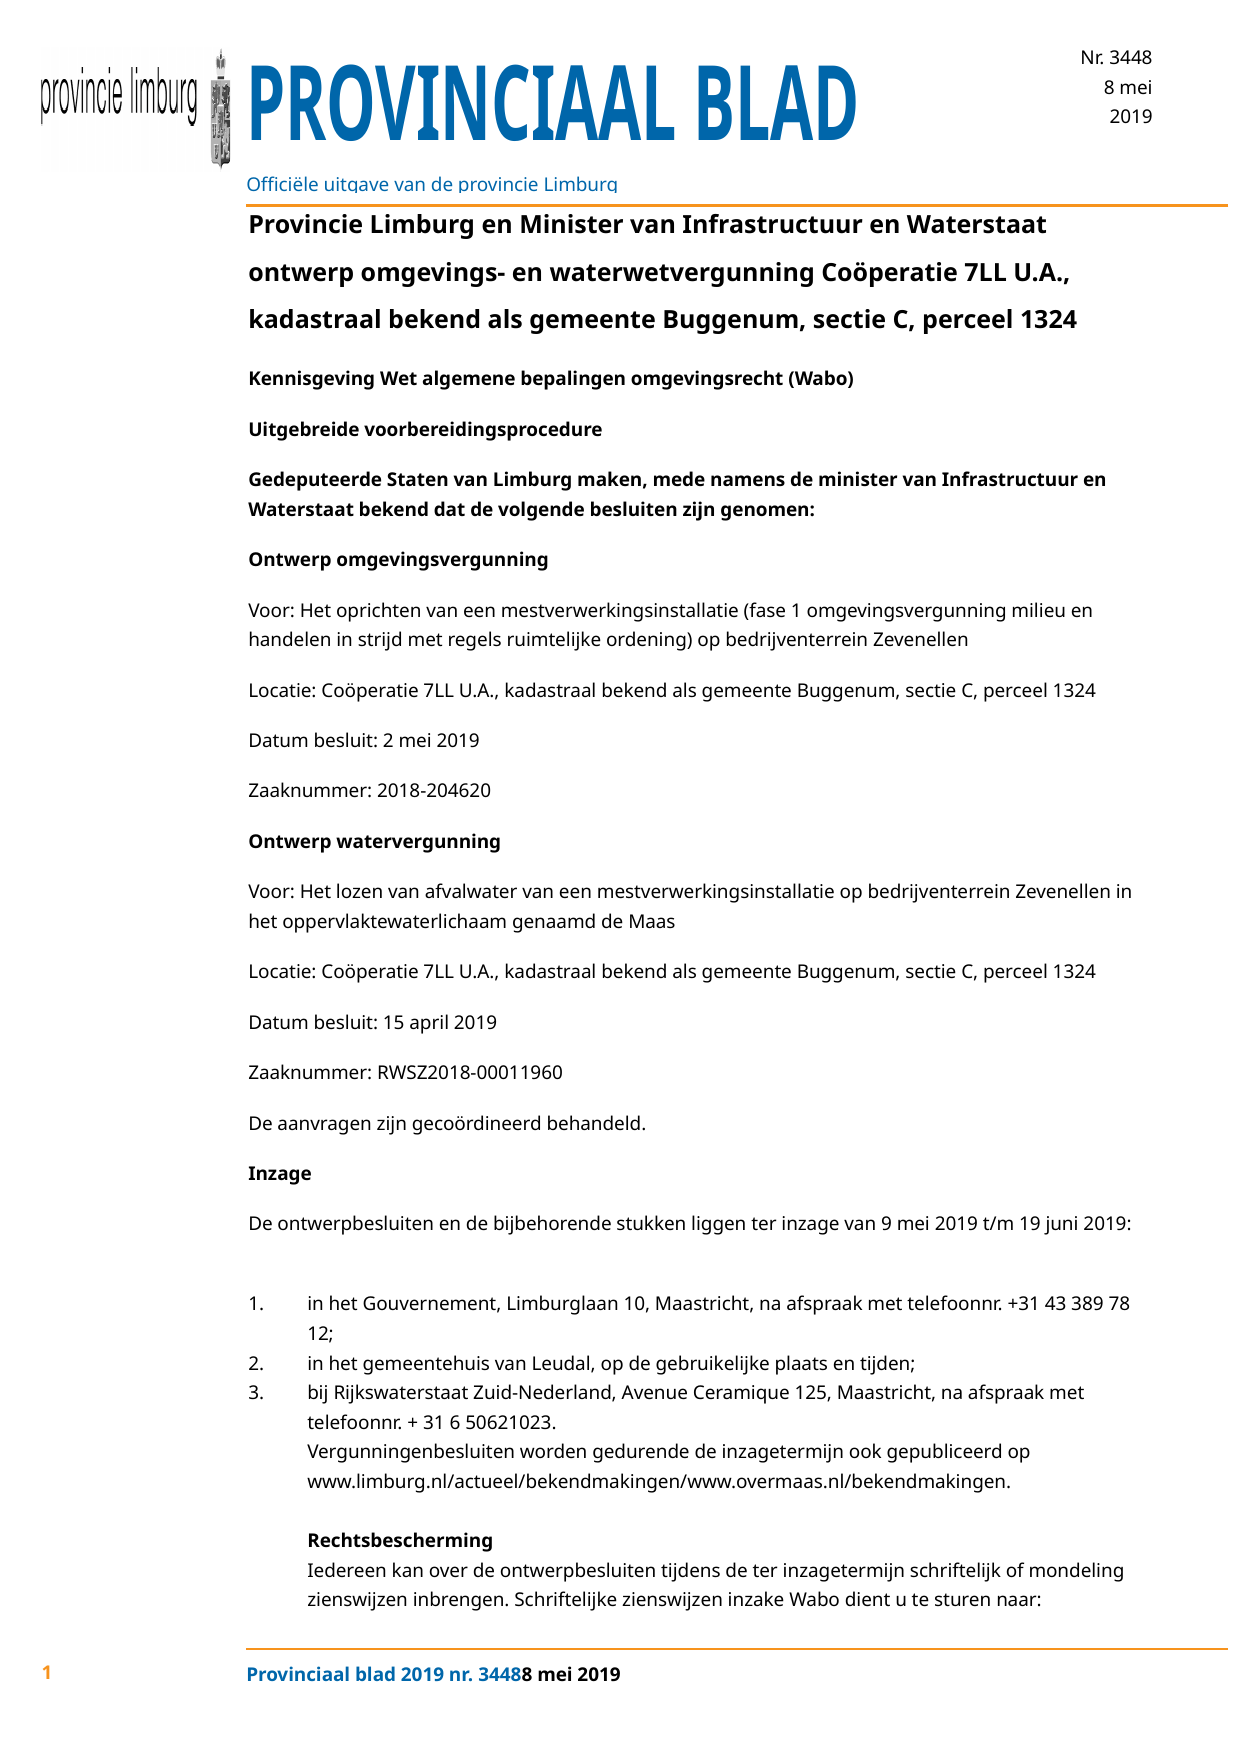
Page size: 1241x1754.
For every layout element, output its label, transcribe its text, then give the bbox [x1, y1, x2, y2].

list bij Rijkswaterstaat Zuid-Nederland, Avenue Ceramique 125, Maastricht, na afspraak met telefoonnr. + 31 6 50621023. [248, 1379, 1152, 1434]
list Rechtsbescherming [248, 1527, 1152, 1553]
text Gedeputeerde Staten van Limburg maken, mede namens de minister van Infrastructuur en Waterstaat bekend dat de volgende besluiten zijn genomen: [248, 466, 1152, 522]
text De aanvragen zijn gecoördineerd behandeld. [248, 1110, 1152, 1135]
text Ontwerp omgevingsvergunning [248, 546, 1152, 572]
list in het Gouvernement, Limburglaan 10, Maastricht, na afspraak met telefoonnr. +31 43 389 78 12; [248, 1291, 1152, 1346]
list Iedereen kan over de ontwerpbesluiten tijdens de ter inzagetermijn schriftelijk of mondeling zienswijzen inbrengen. Schriftelijke zienswijzen inzake Wabo dient u te sturen naar: [248, 1557, 1152, 1612]
text Kennisgeving Wet algemene bepalingen omgevingsrecht (Wabo) [248, 366, 1152, 391]
text Inzage [248, 1160, 1152, 1186]
list Vergunningenbesluiten worden gedurende de inzagetermijn ook gepubliceerd op www.limburg.nl/actueel/bekendmakingen/www.overmaas.nl/bekendmakingen. [248, 1438, 1152, 1494]
text Locatie: Coöperatie 7LL U.A., kadastraal bekend als gemeente Buggenum, sectie C, perceel 1324 [248, 677, 1152, 702]
text Voor: Het lozen van afvalwater van een mestverwerkingsinstallatie op bedrijventerrein Zevenellen in het oppervlaktewaterlichaam genaamd de Maas [248, 878, 1152, 934]
text Provincie Limburg en Minister van Infrastructuur en Waterstaat ontwerp omgevings- en waterwetvergunning Coöperatie 7LL U.A., kadastraal bekend als gemeente Buggenum, sectie C, perceel 1324 [248, 207, 1152, 336]
text Locatie: Coöperatie 7LL U.A., kadastraal bekend als gemeente Buggenum, sectie C, perceel 1324 [248, 958, 1152, 984]
text Zaaknummer: RWSZ2018-00011960 [248, 1059, 1152, 1085]
text Datum besluit: 15 april 2019 [248, 1009, 1152, 1034]
picture [41, 47, 231, 172]
text Voor: Het oprichten van een mestverwerkingsinstallatie (fase 1 omgevingsvergunning milieu en handelen in strijd met regels ruimtelijke ordening) op bedrijventerrein Zevenellen [248, 597, 1152, 652]
text Zaaknummer: 2018-204620 [248, 778, 1152, 803]
text De ontwerpbesluiten en de bijbehorende stukken liggen ter inzage van 9 mei 2019 t/m 19 juni 2019: [248, 1211, 1152, 1236]
text Uitgebreide voorbereidingsprocedure [248, 416, 1152, 442]
text Ontwerp watervergunning [248, 828, 1152, 854]
list in het gemeentehuis van Leudal, op de gebruikelijke plaats en tijden; [248, 1350, 1152, 1375]
text Datum besluit: 2 mei 2019 [248, 727, 1152, 753]
